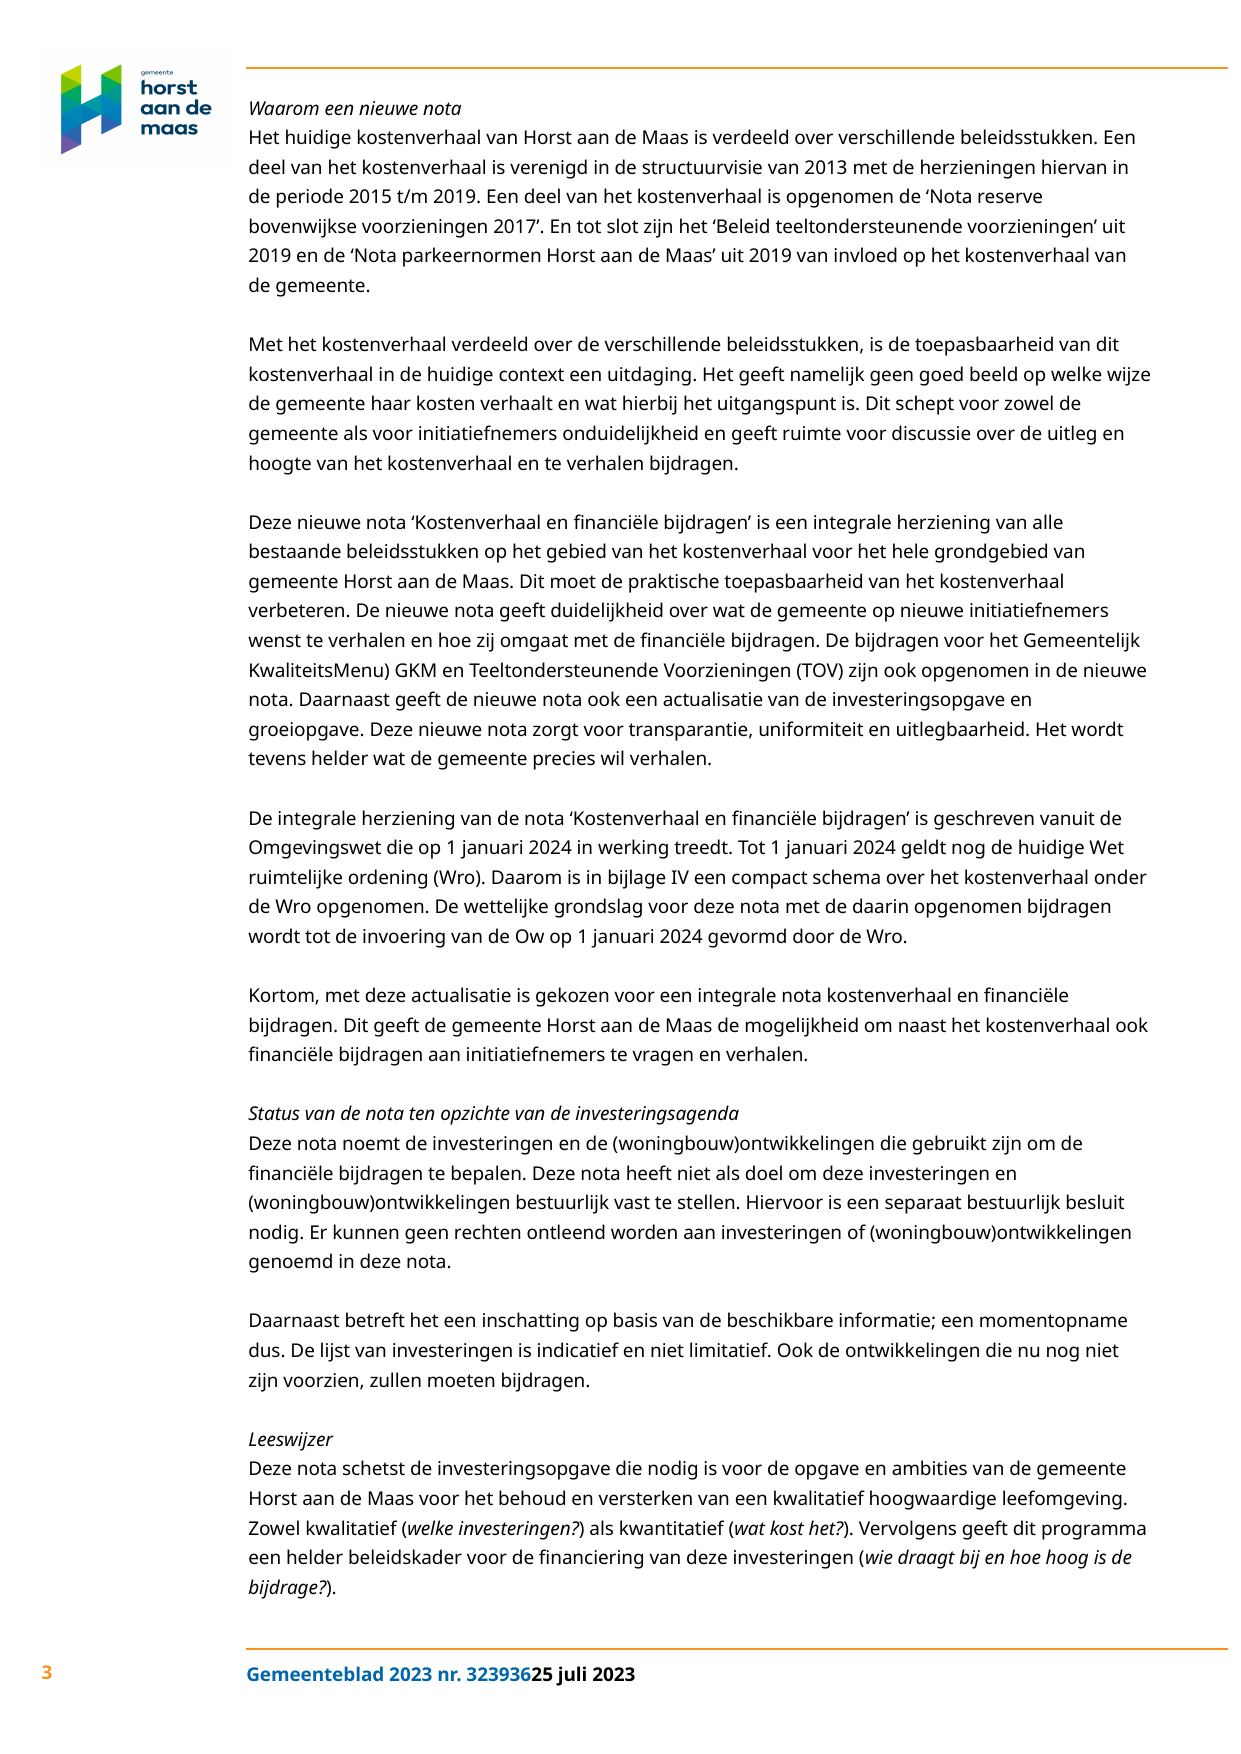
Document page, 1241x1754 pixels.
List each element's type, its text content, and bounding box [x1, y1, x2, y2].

text Waarom een nieuwe nota [248, 95, 1152, 121]
text Deze nota schetst de investeringsopgave die nodig is voor de opgave en ambities van de gemeente Horst aan de Maas voor het behoud en versterken van een kwalitatief hoogwaardige leefomgeving. Zowel kwalitatief (welke investeringen?) als kwantitatief (wat kost het?). Vervolgens geeft dit programma een helder beleidskader voor de financiering van deze investeringen (wie draagt bij en hoe hoog is de bijdrage?). [248, 1456, 1152, 1600]
text Deze nieuwe nota ‘Kostenverhaal en financiële bijdragen’ is een integrale herziening van alle bestaande beleidsstukken op het gebied van het kostenverhaal voor het hele grondgebied van gemeente Horst aan de Maas. Dit moet de praktische toepasbaarheid van het kostenverhaal verbeteren. De nieuwe nota geeft duidelijkheid over wat de gemeente op nieuwe initiatiefnemers wenst te verhalen en hoe zij omgaat met de financiële bijdragen. De bijdragen voor het Gemeentelijk KwaliteitsMenu) GKM en Teeltondersteunende Voorzieningen (TOV) zijn ook opgenomen in de nieuwe nota. Daarnaast geeft de nieuwe nota ook een actualisatie van de investeringsopgave en groeiopgave. Deze nieuwe nota zorgt voor transparantie, uniformiteit en uitlegbaarheid. Het wordt tevens helder wat de gemeente precies wil verhalen. [248, 509, 1152, 771]
text Daarnaast betreft het een inschatting op basis van de beschikbare informatie; een momentopname dus. De lijst van investeringen is indicatief en niet limitatief. Ook de ontwikkelingen die nu nog niet zijn voorzien, zullen moeten bijdragen. [248, 1308, 1152, 1393]
picture [41, 47, 231, 172]
text Kortom, met deze actualisatie is gekozen voor een integrale nota kostenverhaal en financiële bijdragen. Dit geeft de gemeente Horst aan de Maas de mogelijkheid om naast het kostenverhaal ook financiële bijdragen aan initiatiefnemers te vragen en verhalen. [248, 982, 1152, 1067]
text Status van de nota ten opzichte van de investeringsagenda [248, 1101, 1152, 1126]
text Deze nota noemt de investeringen en de (woningbouw)ontwikkelingen die gebruikt zijn om de financiële bijdragen te bepalen. Deze nota heeft niet als doel om deze investeringen en (woningbouw)ontwikkelingen bestuurlijk vast te stellen. Hiervoor is een separaat bestuurlijk besluit nodig. Er kunnen geen rechten ontleend worden aan investeringen of (woningbouw)ontwikkelingen genoemd in deze nota. [248, 1130, 1152, 1274]
text De integrale herziening van de nota ‘Kostenverhaal en financiële bijdragen’ is geschreven vanuit de Omgevingswet die op 1 januari 2024 in werking treedt. Tot 1 januari 2024 geldt nog de huidige Wet ruimtelijke ordening (Wro). Daarom is in bijlage IV een compact schema over het kostenverhaal onder de Wro opgenomen. De wettelijke grondslag voor deze nota met de daarin opgenomen bijdragen wordt tot de invoering van de Ow op 1 januari 2024 gevormd door de Wro. [248, 805, 1152, 949]
text Met het kostenverhaal verdeeld over de verschillende beleidsstukken, is de toepasbaarheid van dit kostenverhaal in de huidige context een uitdaging. Het geeft namelijk geen goed beeld op welke wijze de gemeente haar kosten verhaalt en wat hierbij het uitgangspunt is. Dit schept voor zowel de gemeente als voor initiatiefnemers onduidelijkheid en geeft ruimte voor discussie over de uitleg en hoogte van het kostenverhaal en te verhalen bijdragen. [248, 331, 1152, 476]
text Het huidige kostenverhaal van Horst aan de Maas is verdeeld over verschillende beleidsstukken. Een deel van het kostenverhaal is verenigd in de structuurvisie van 2013 met de herzieningen hiervan in de periode 2015 t/m 2019. Een deel van het kostenverhaal is opgenomen de ‘Nota reserve bovenwijkse voorzieningen 2017’. En tot slot zijn het ‘Beleid teeltondersteunende voorzieningen’ uit 2019 en de ‘Nota parkeernormen Horst aan de Maas’ uit 2019 van invloed op het kostenverhaal van de gemeente. [248, 124, 1152, 298]
text Leeswijzer [248, 1426, 1152, 1452]
